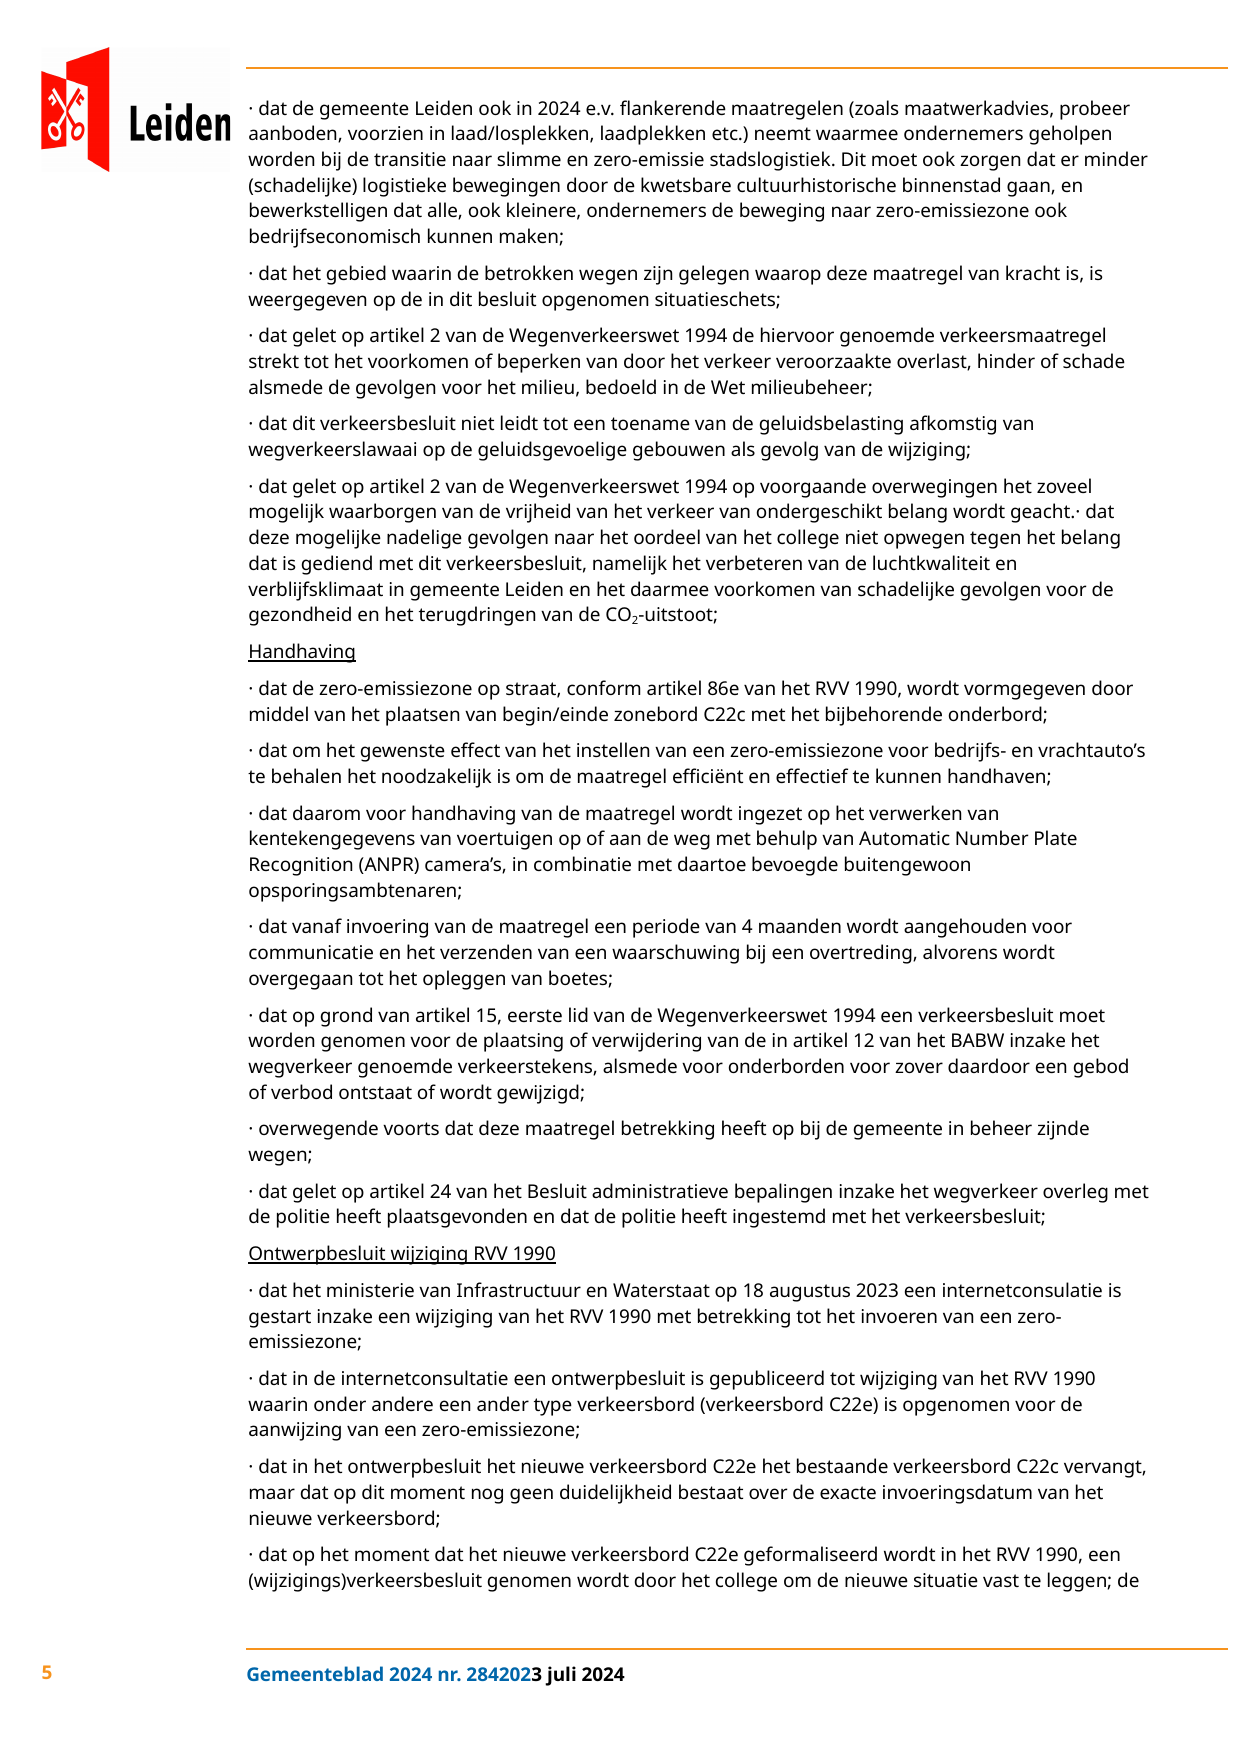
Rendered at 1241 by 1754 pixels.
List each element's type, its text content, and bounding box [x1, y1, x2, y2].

text · dat op grond van artikel 15, eerste lid van de Wegenverkeerswet 1994 een verkeersbesluit moet worden genomen voor de plaatsing of verwijdering van de in artikel 12 van het BABW inzake het wegverkeer genoemde verkeerstekens, alsmede voor onderborden voor zover daardoor een gebod of verbod ontstaat of wordt gewijzigd; [248, 1002, 1152, 1105]
text · dat daarom voor handhaving van de maatregel wordt ingezet op het verwerken van kentekengegevens van voertuigen op of aan de weg met behulp van Automatic Number Plate Recognition (ANPR) camera’s, in combinatie met daartoe bevoegde buitengewoon opsporingsambtenaren; [248, 800, 1152, 903]
text · dat in het ontwerpbesluit het nieuwe verkeersbord C22e het bestaande verkeersbord C22c vervangt, maar dat op dit moment nog geen duidelijkheid bestaat over de exacte invoeringsdatum van het nieuwe verkeersbord; [248, 1453, 1152, 1531]
text · dat vanaf invoering van de maatregel een periode van 4 maanden wordt aangehouden voor communicatie en het verzenden van een waarschuwing bij een overtreding, alvorens wordt overgegaan tot het opleggen van boetes; [248, 914, 1152, 991]
text · dat gelet op artikel 2 van de Wegenverkeerswet 1994 op voorgaande overwegingen het zoveel mogelijk waarborgen van de vrijheid van het verkeer van ondergeschikt belang wordt geacht.· dat deze mogelijke nadelige gevolgen naar het oordeel van het college niet opwegen tegen het belang dat is gediend met dit verkeersbesluit, namelijk het verbeteren van de luchtkwaliteit en verblijfsklimaat in gemeente Leiden en het daarmee voorkomen van schadelijke gevolgen voor de gezondheid en het terugdringen van de CO2-uitstoot; [248, 473, 1152, 627]
text · dat de zero-emissiezone op straat, conform artikel 86e van het RVV 1990, wordt vormgegeven door middel van het plaatsen van begin/einde zonebord C22c met het bijbehorende onderbord; [248, 675, 1152, 726]
text Ontwerpbesluit wijziging RVV 1990 [248, 1240, 1152, 1266]
text · dat dit verkeersbesluit niet leidt tot een toename van de geluidsbelasting afkomstig van wegverkeerslawaai op de geluidsgevoelige gebouwen als gevolg van de wijziging; [248, 411, 1152, 462]
text · overwegende voorts dat deze maatregel betrekking heeft op bij de gemeente in beheer zijnde wegen; [248, 1116, 1152, 1167]
text · dat het gebied waarin de betrokken wegen zijn gelegen waarop deze maatregel van kracht is, is weergegeven op de in dit besluit opgenomen situatieschets; [248, 260, 1152, 312]
text · dat in de internetconsultatie een ontwerpbesluit is gepubliceerd tot wijziging van het RVV 1990 waarin onder andere een ander type verkeersbord (verkeersbord C22e) is opgenomen voor de aanwijzing van een zero-emissiezone; [248, 1365, 1152, 1442]
text · dat om het gewenste effect van het instellen van een zero-emissiezone voor bedrijfs- en vrachtauto’s te behalen het noodzakelijk is om de maatregel efficiënt en effectief te kunnen handhaven; [248, 737, 1152, 789]
text · dat gelet op artikel 24 van het Besluit administratieve bepalingen inzake het wegverkeer overleg met de politie heeft plaatsgevonden en dat de politie heeft ingestemd met het verkeersbesluit; [248, 1178, 1152, 1229]
text · dat de gemeente Leiden ook in 2024 e.v. flankerende maatregelen (zoals maatwerkadvies, probeer aanboden, voorzien in laad/losplekken, laadplekken etc.) neemt waarmee ondernemers geholpen worden bij de transitie naar slimme en zero-emissie stadslogistiek. Dit moet ook zorgen dat er minder (schadelijke) logistieke bewegingen door de kwetsbare cultuurhistorische binnenstad gaan, en bewerkstelligen dat alle, ook kleinere, ondernemers de beweging naar zero-emissiezone ook bedrijfseconomisch kunnen maken; [248, 95, 1152, 249]
picture [41, 47, 231, 172]
text · dat op het moment dat het nieuwe verkeersbord C22e geformaliseerd wordt in het RVV 1990, een (wijzigings)verkeersbesluit genomen wordt door het college om de nieuwe situatie vast te leggen; de [248, 1541, 1152, 1593]
text Handhaving [248, 638, 1152, 664]
text · dat gelet op artikel 2 van de Wegenverkeerswet 1994 de hiervoor genoemde verkeersmaatregel strekt tot het voorkomen of beperken van door het verkeer veroorzaakte overlast, hinder of schade alsmede de gevolgen voor het milieu, bedoeld in de Wet milieubeheer; [248, 322, 1152, 400]
text · dat het ministerie van Infrastructuur en Waterstaat op 18 augustus 2023 een internetconsulatie is gestart inzake een wijziging van het RVV 1990 met betrekking tot het invoeren van een zero-emissiezone; [248, 1277, 1152, 1354]
